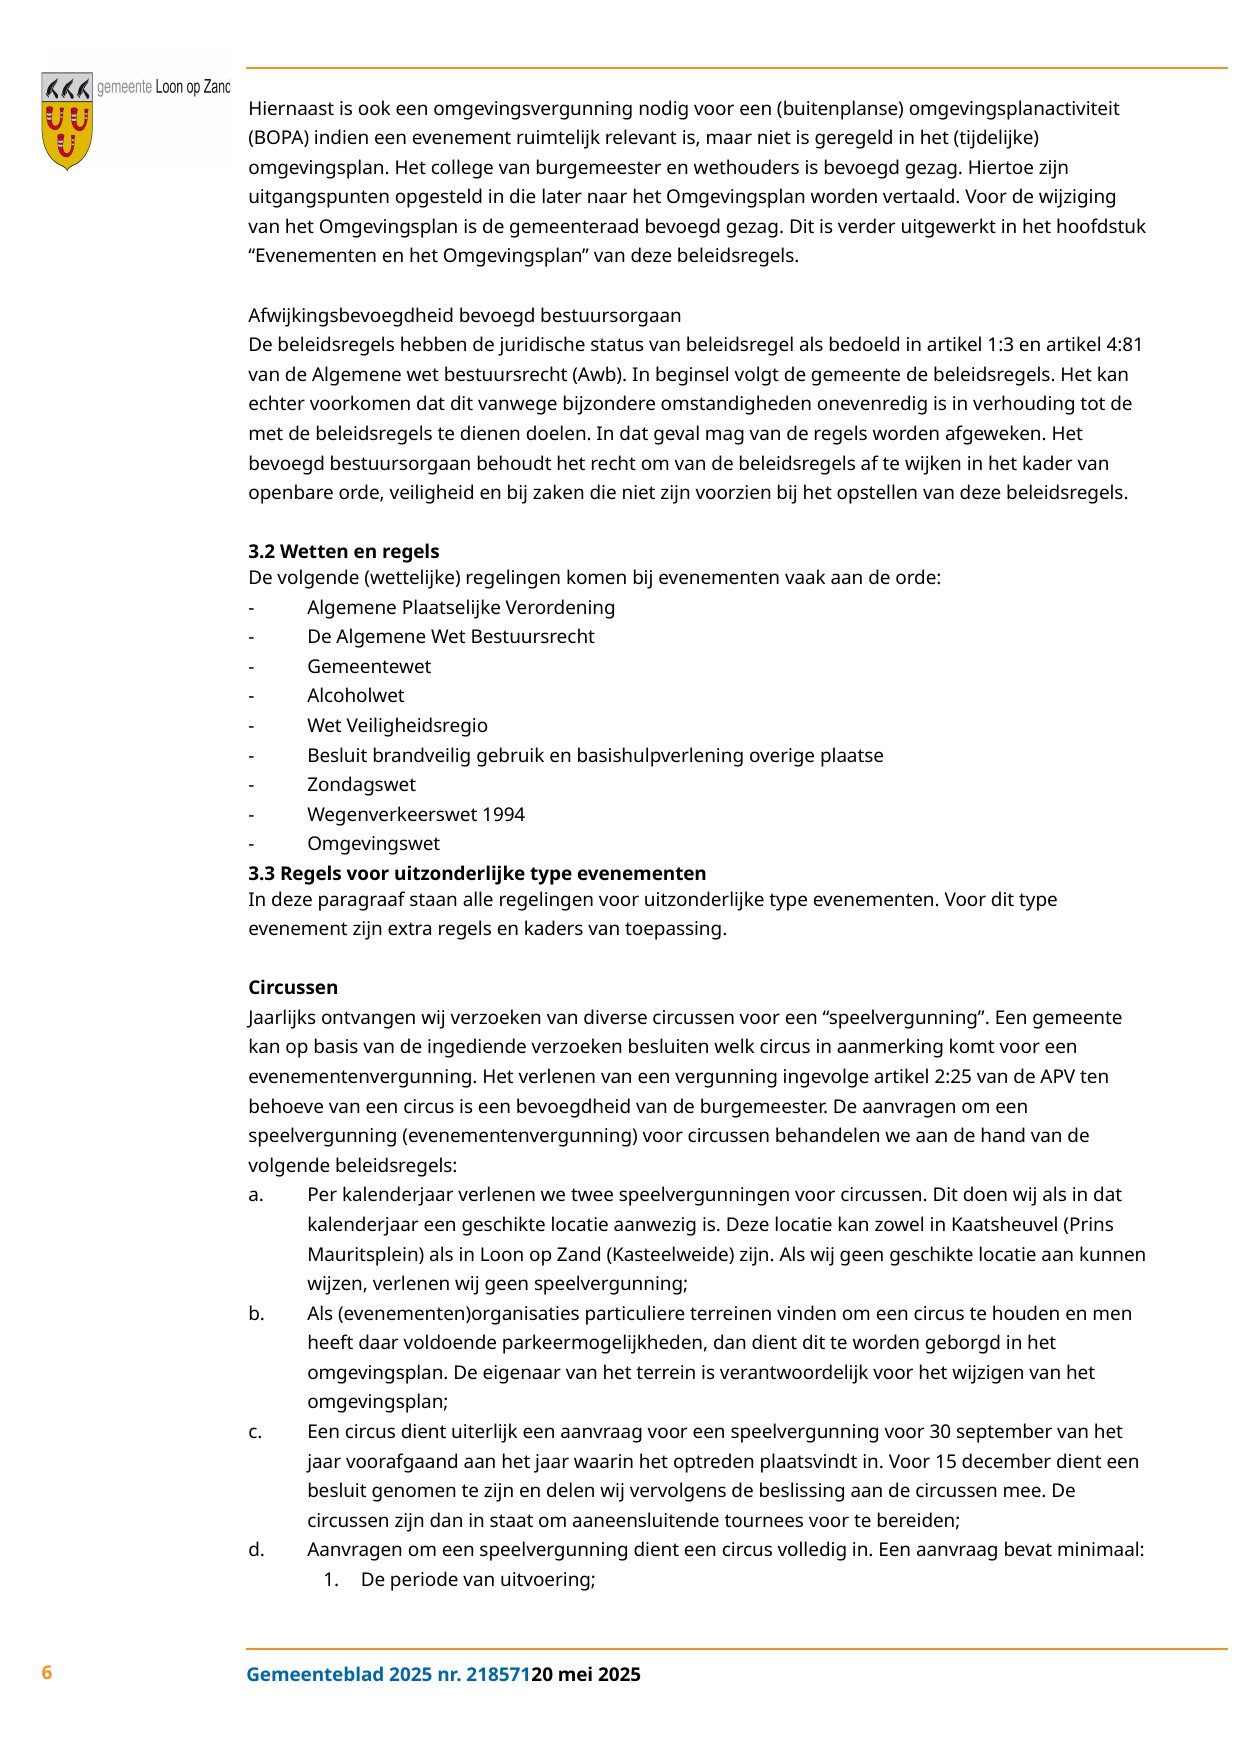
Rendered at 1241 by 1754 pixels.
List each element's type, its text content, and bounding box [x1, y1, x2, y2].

text In deze paragraaf staan alle regelingen voor uitzonderlijke type evenementen. Voor dit type evenement zijn extra regels en kaders van toepassing. [248, 886, 1152, 941]
list Wegenverkeerswet 1994 [248, 801, 1152, 827]
text Jaarlijks ontvangen wij verzoeken van diverse circussen voor een “speelvergunning”. Een gemeente kan op basis van de ingediende verzoeken besluiten welk circus in aanmerking komt voor een evenementenvergunning. Het verlenen van een vergunning ingevolge artikel 2:25 van de APV ten behoeve van een circus is een bevoegdheid van de burgemeester. De aanvragen om een speelvergunning (evenementenvergunning) voor circussen behandelen we aan de hand van de volgende beleidsregels: [248, 1004, 1152, 1178]
list Wet Veiligheidsregio [248, 712, 1152, 738]
list Een circus dient uiterlijk een aanvraag voor een speelvergunning voor 30 september van het jaar voorafgaand aan het jaar waarin het optreden plaatsvindt in. Voor 15 december dient een besluit genomen te zijn en delen wij vervolgens de beslissing aan de circussen mee. De circussen zijn dan in staat om aaneensluitende tournees voor te bereiden; [248, 1418, 1152, 1533]
list Zondagswet [248, 771, 1152, 797]
text Afwijkingsbevoegdheid bevoegd bestuursorgaan [248, 302, 1152, 328]
list De periode van uitvoering; [323, 1566, 1152, 1592]
text Hiernaast is ook een omgevingsvergunning nodig voor een (buitenplanse) omgevingsplanactiviteit (BOPA) indien een evenement ruimtelijk relevant is, maar niet is geregeld in het (tijdelijke) omgevingsplan. Het college van burgemeester en wethouders is bevoegd gezag. Hiertoe zijn uitgangspunten opgesteld in die later naar het Omgevingsplan worden vertaald. Voor de wijziging van het Omgevingsplan is de gemeenteraad bevoegd gezag. Dit is verder uitgewerkt in het hoofdstuk “Evenementen en het Omgevingsplan” van deze beleidsregels. [248, 95, 1152, 268]
text De volgende (wettelijke) regelingen komen bij evenementen vaak aan de orde: [248, 564, 1152, 590]
list Omgevingswet [248, 831, 1152, 856]
list Als (evenementen)organisaties particuliere terreinen vinden om een circus te houden en men heeft daar voldoende parkeermogelijkheden, dan dient dit te worden geborgd in het omgevingsplan. De eigenaar van het terrein is verantwoordelijk voor het wijzigen van het omgevingsplan; [248, 1300, 1152, 1414]
text Circussen [248, 974, 1152, 1000]
list De Algemene Wet Bestuursrecht [248, 623, 1152, 649]
text De beleidsregels hebben de juridische status van beleidsregel als bedoeld in artikel 1:3 en artikel 4:81 van de Algemene wet bestuursrecht (Awb). In beginsel volgt de gemeente de beleidsregels. Het kan echter voorkomen dat dit vanwege bijzondere omstandigheden onevenredig is in verhouding tot de met de beleidsregels te dienen doelen. In dat geval mag van de regels worden afgeweken. Het bevoegd bestuursorgaan behoudt het recht om van de beleidsregels af te wijken in het kader van openbare orde, veiligheid en bij zaken die niet zijn voorzien bij het opstellen van deze beleidsregels. [248, 331, 1152, 505]
list Per kalenderjaar verlenen we twee speelvergunningen voor circussen. Dit doen wij als in dat kalenderjaar een geschikte locatie aanwezig is. Deze locatie kan zowel in Kaatsheuvel (Prins Mauritsplein) als in Loon op Zand (Kasteelweide) zijn. Als wij geen geschikte locatie aan kunnen wijzen, verlenen wij geen speelvergunning; [248, 1182, 1152, 1296]
text 3.3 Regels voor uitzonderlijke type evenementen [248, 860, 1152, 886]
list Gemeentewet [248, 653, 1152, 679]
list Algemene Plaatselijke Verordening [248, 594, 1152, 619]
text 3.2 Wetten en regels [248, 538, 1152, 564]
picture [41, 47, 231, 172]
list Aanvragen om een speelvergunning dient een circus volledig in. Een aanvraag bevat minimaal: [248, 1537, 1152, 1562]
list Besluit brandveilig gebruik en basishulpverlening overige plaatse [248, 742, 1152, 767]
list Alcoholwet [248, 683, 1152, 708]
